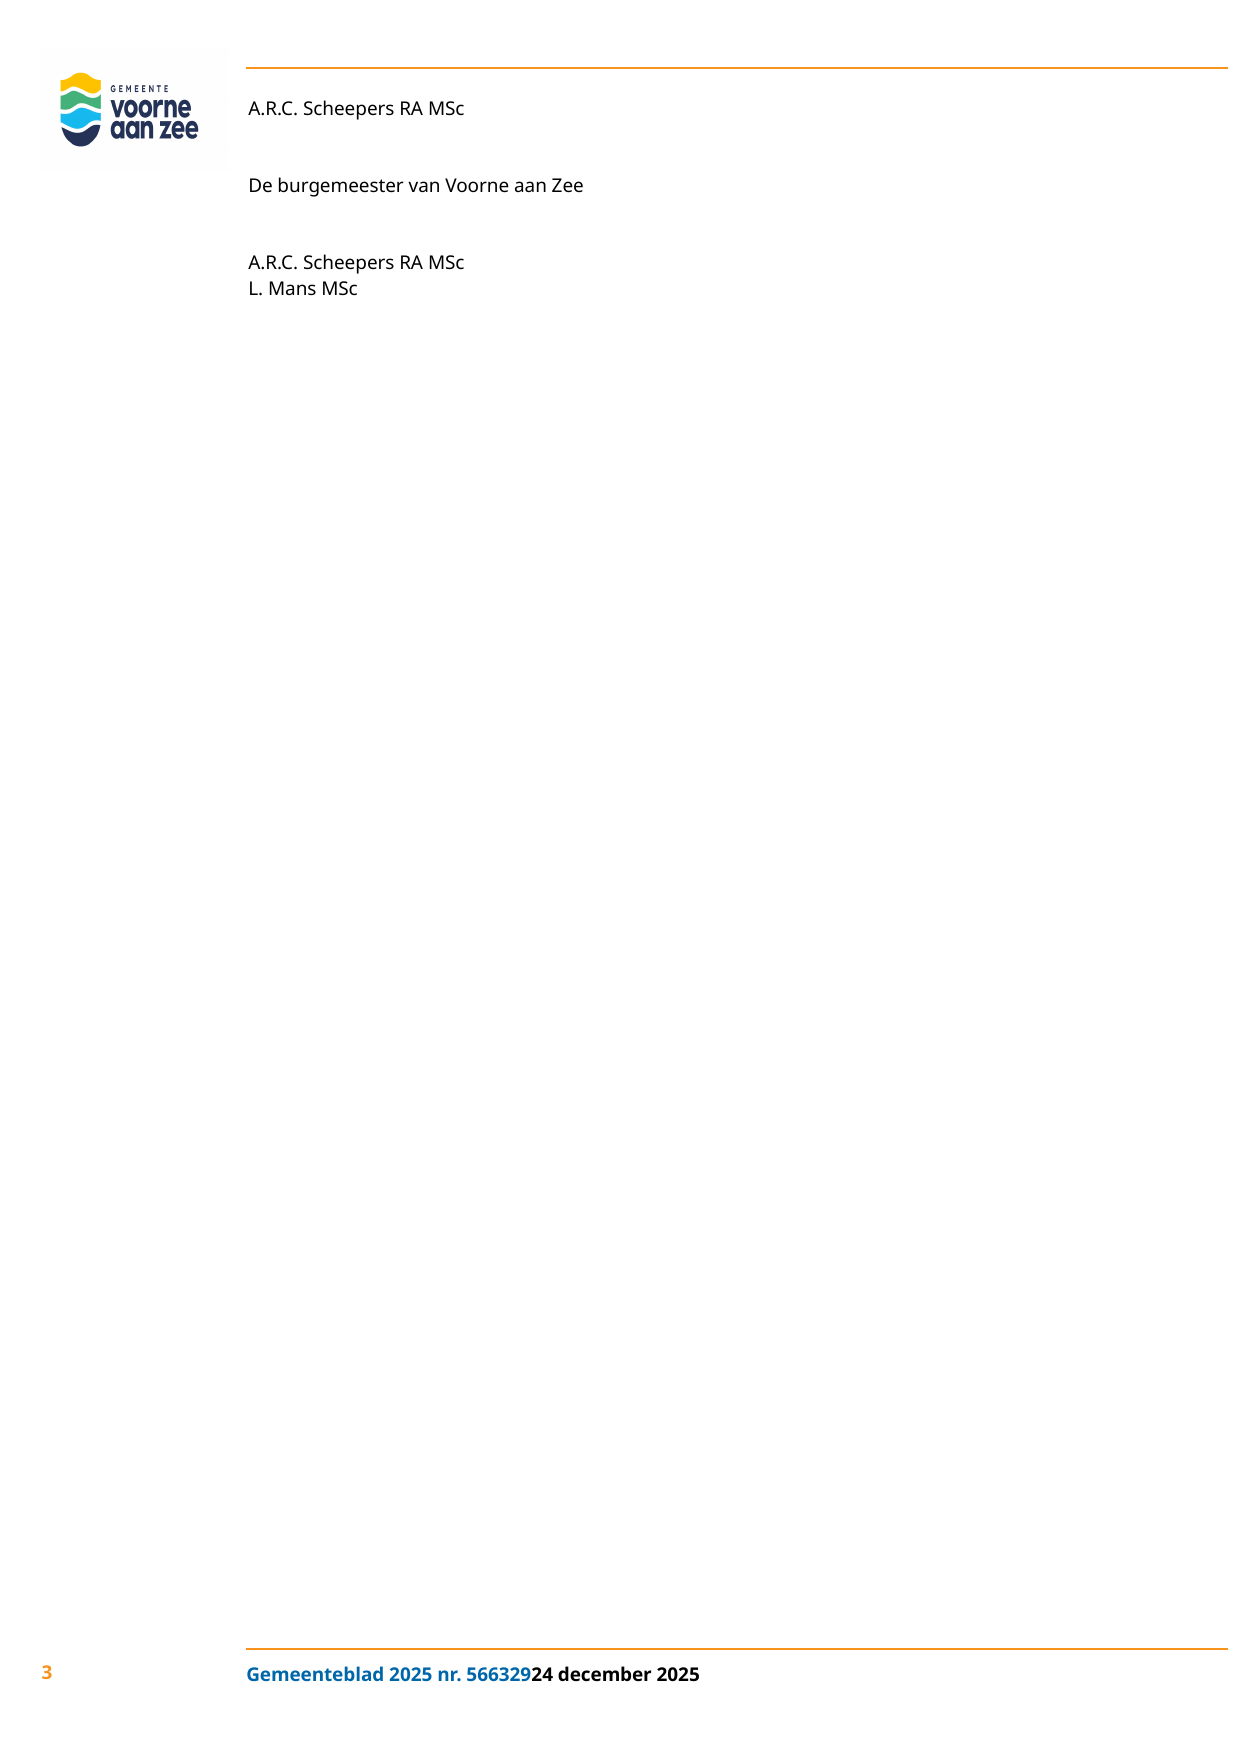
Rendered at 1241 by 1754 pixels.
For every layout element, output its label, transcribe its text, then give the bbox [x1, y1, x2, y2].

text A.R.C. Scheepers RA MSc [248, 95, 1152, 121]
text A.R.C. Scheepers RA MSc [248, 249, 1152, 275]
text L. Mans MSc [248, 275, 1152, 301]
text De burgemeester van Voorne aan Zee [248, 172, 1152, 198]
picture [41, 47, 231, 172]
